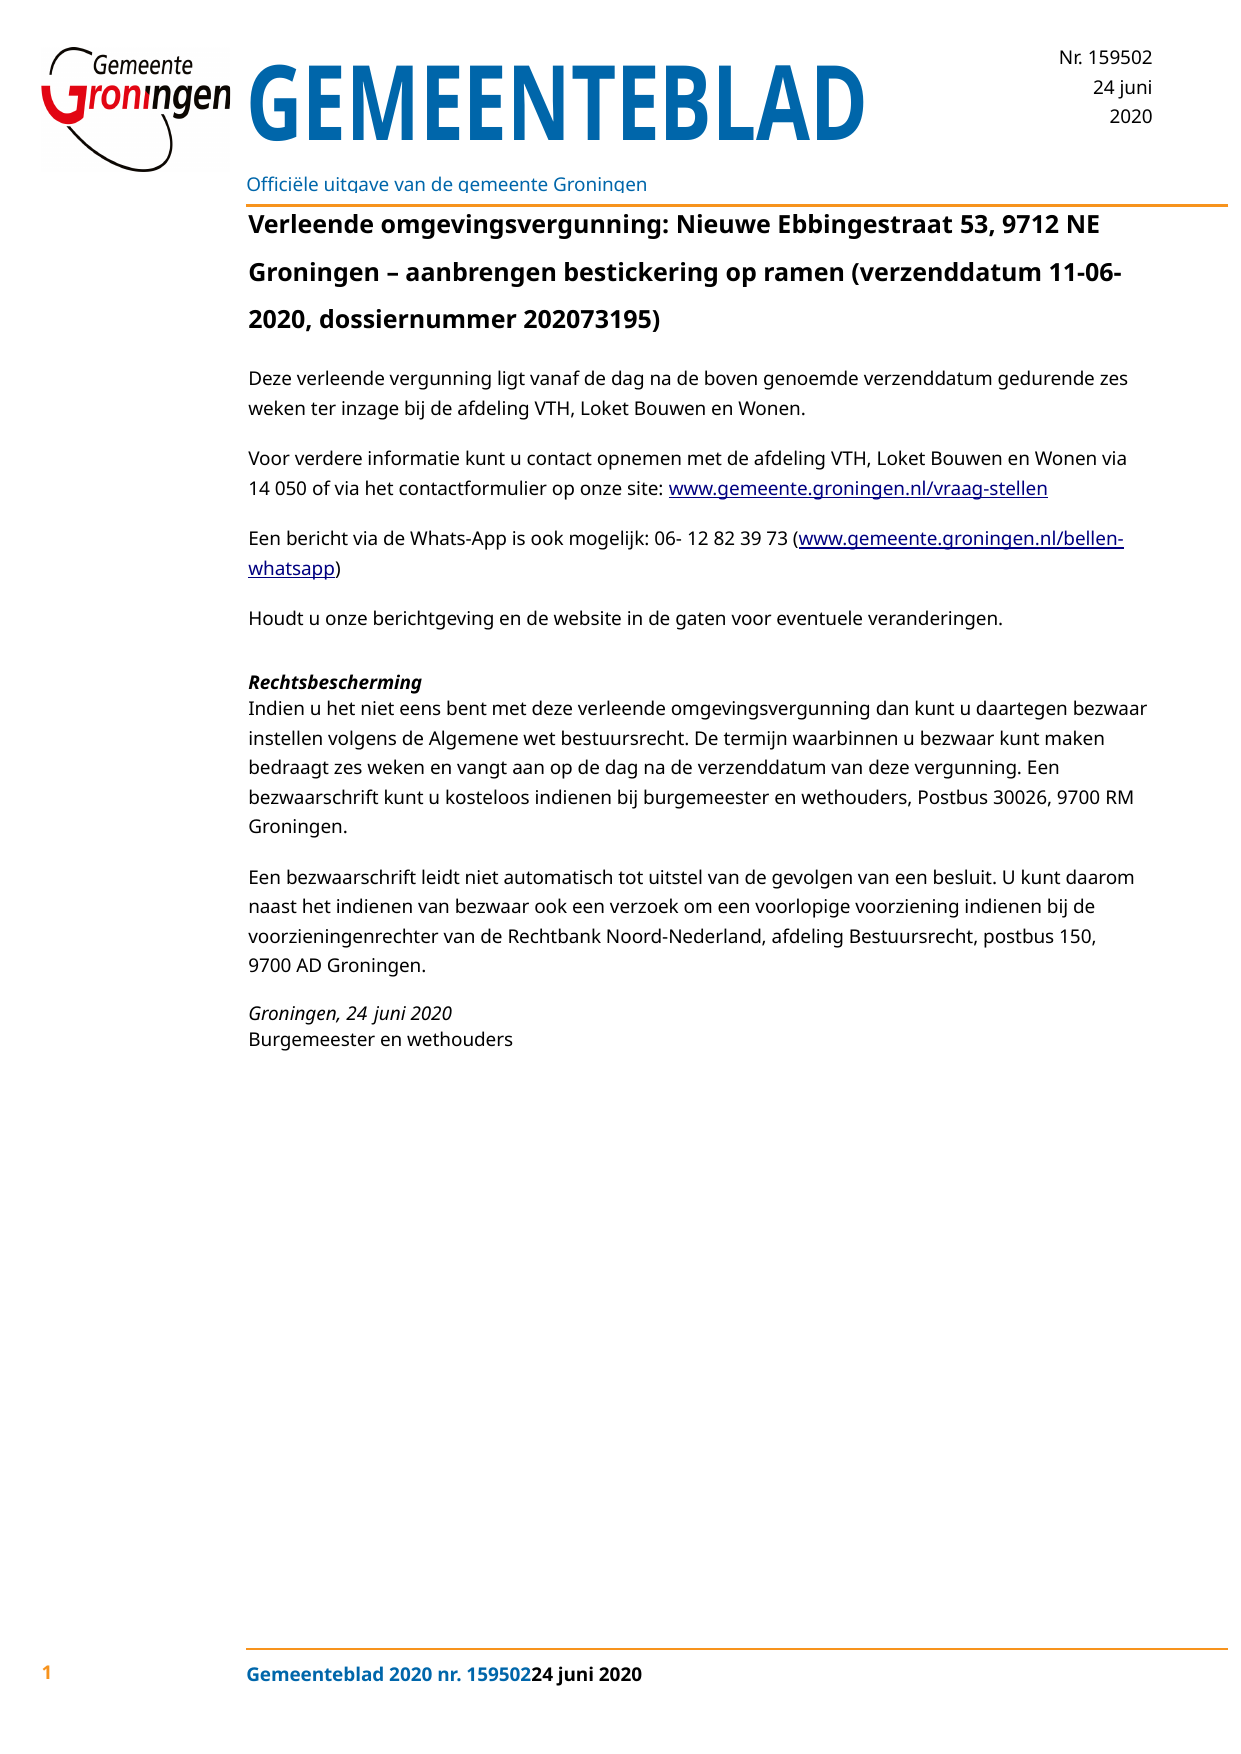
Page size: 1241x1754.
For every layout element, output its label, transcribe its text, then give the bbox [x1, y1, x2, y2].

text Groningen, 24 juni 2020 [248, 1001, 1152, 1026]
text Deze verleende vergunning ligt vanaf de dag na de boven genoemde verzenddatum gedurende zes weken ter inzage bij de afdeling VTH, Loket Bouwen en Wonen. [248, 366, 1152, 421]
text Verleende omgevingsvergunning: Nieuwe Ebbingestraat 53, 9712 NE Groningen – aanbrengen bestickering op ramen (verzenddatum 11-06-2020, dossiernummer 202073195) [248, 207, 1152, 336]
text Indien u het niet eens bent met deze verleende omgevingsvergunning dan kunt u daartegen bezwaar instellen volgens de Algemene wet bestuursrecht. De termijn waarbinnen u bezwaar kunt maken bedraagt zes weken en vangt aan op de dag na de verzenddatum van deze vergunning. Een bezwaarschrift kunt u kosteloos indienen bij burgemeester en wethouders, Postbus 30026, 9700 RM Groningen. [248, 695, 1152, 839]
text Voor verdere informatie kunt u contact opnemen met de afdeling VTH, Loket Bouwen en Wonen via 14 050 of via het contactformulier op onze site: www.gemeente.groningen.nl/vraag-stellen [248, 446, 1152, 501]
picture [41, 47, 231, 172]
text Rechtsbescherming [248, 669, 1152, 695]
text Een bericht via de Whats-App is ook mogelijk: 06- 12 82 39 73 (www.gemeente.groningen.nl/bellen-whatsapp) [248, 526, 1152, 581]
text Houdt u onze berichtgeving en de website in de gaten voor eventuele veranderingen. [248, 606, 1152, 631]
text Burgemeester en wethouders [248, 1026, 1152, 1052]
text Een bezwaarschrift leidt niet automatisch tot uitstel van de gevolgen van een besluit. U kunt daarom naast het indienen van bezwaar ook een verzoek om een voorlopige voorziening indienen bij de voorzieningenrechter van de Rechtbank Noord-Nederland, afdeling Bestuursrecht, postbus 150, 9700 AD Groningen. [248, 864, 1152, 978]
